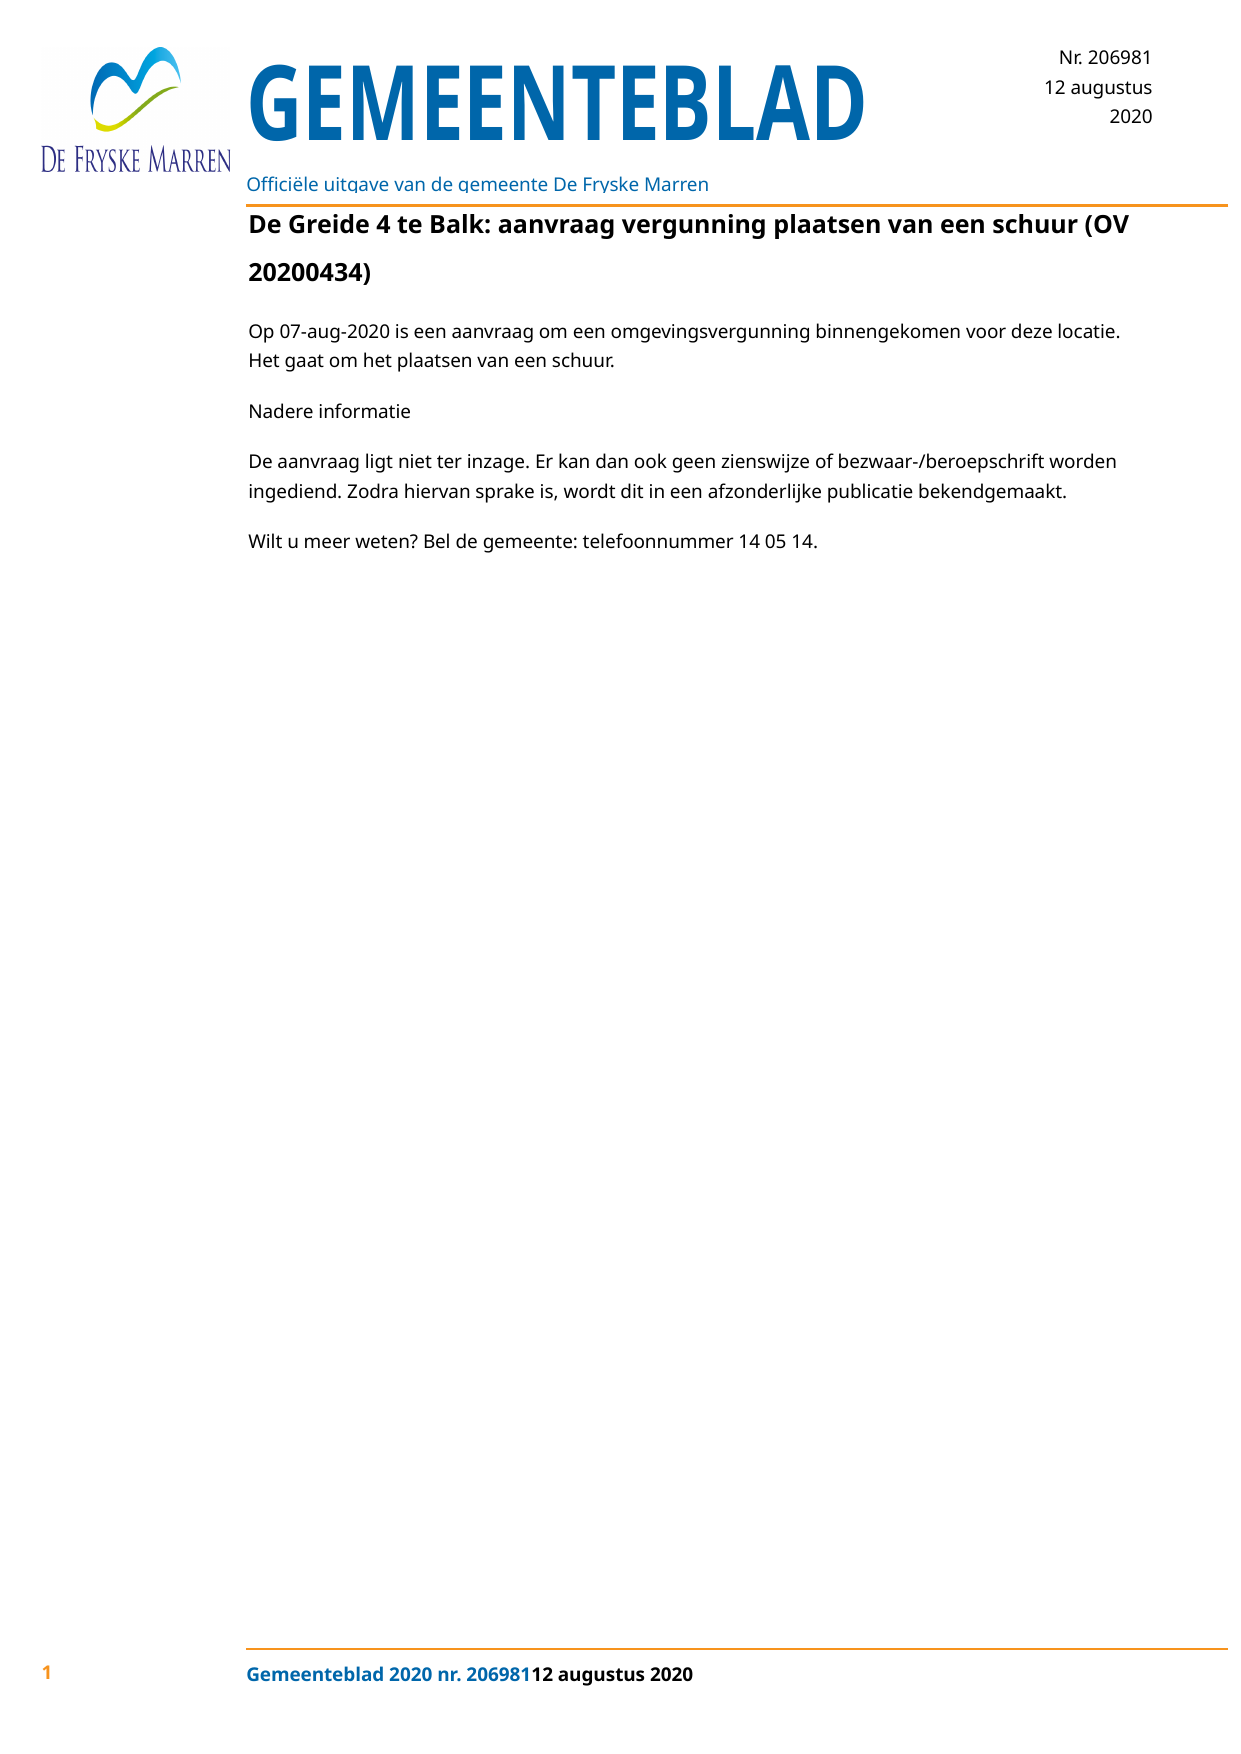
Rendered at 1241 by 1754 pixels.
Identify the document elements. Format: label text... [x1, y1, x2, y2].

text De aanvraag ligt niet ter inzage. Er kan dan ook geen zienswijze of bezwaar-/beroepschrift worden ingediend. Zodra hiervan sprake is, wordt dit in een afzonderlijke publicatie bekendgemaakt. [248, 448, 1152, 504]
text Op 07-aug-2020 is een aanvraag om een omgevingsvergunning binnengekomen voor deze locatie. Het gaat om het plaatsen van een schuur. [248, 318, 1152, 373]
text De Greide 4 te Balk: aanvraag vergunning plaatsen van een schuur (OV 20200434) [248, 207, 1152, 288]
text Nadere informatie [248, 398, 1152, 424]
text Wilt u meer weten? Bel de gemeente: telefoonnummer 14 05 14. [248, 528, 1152, 554]
picture [41, 47, 231, 172]
